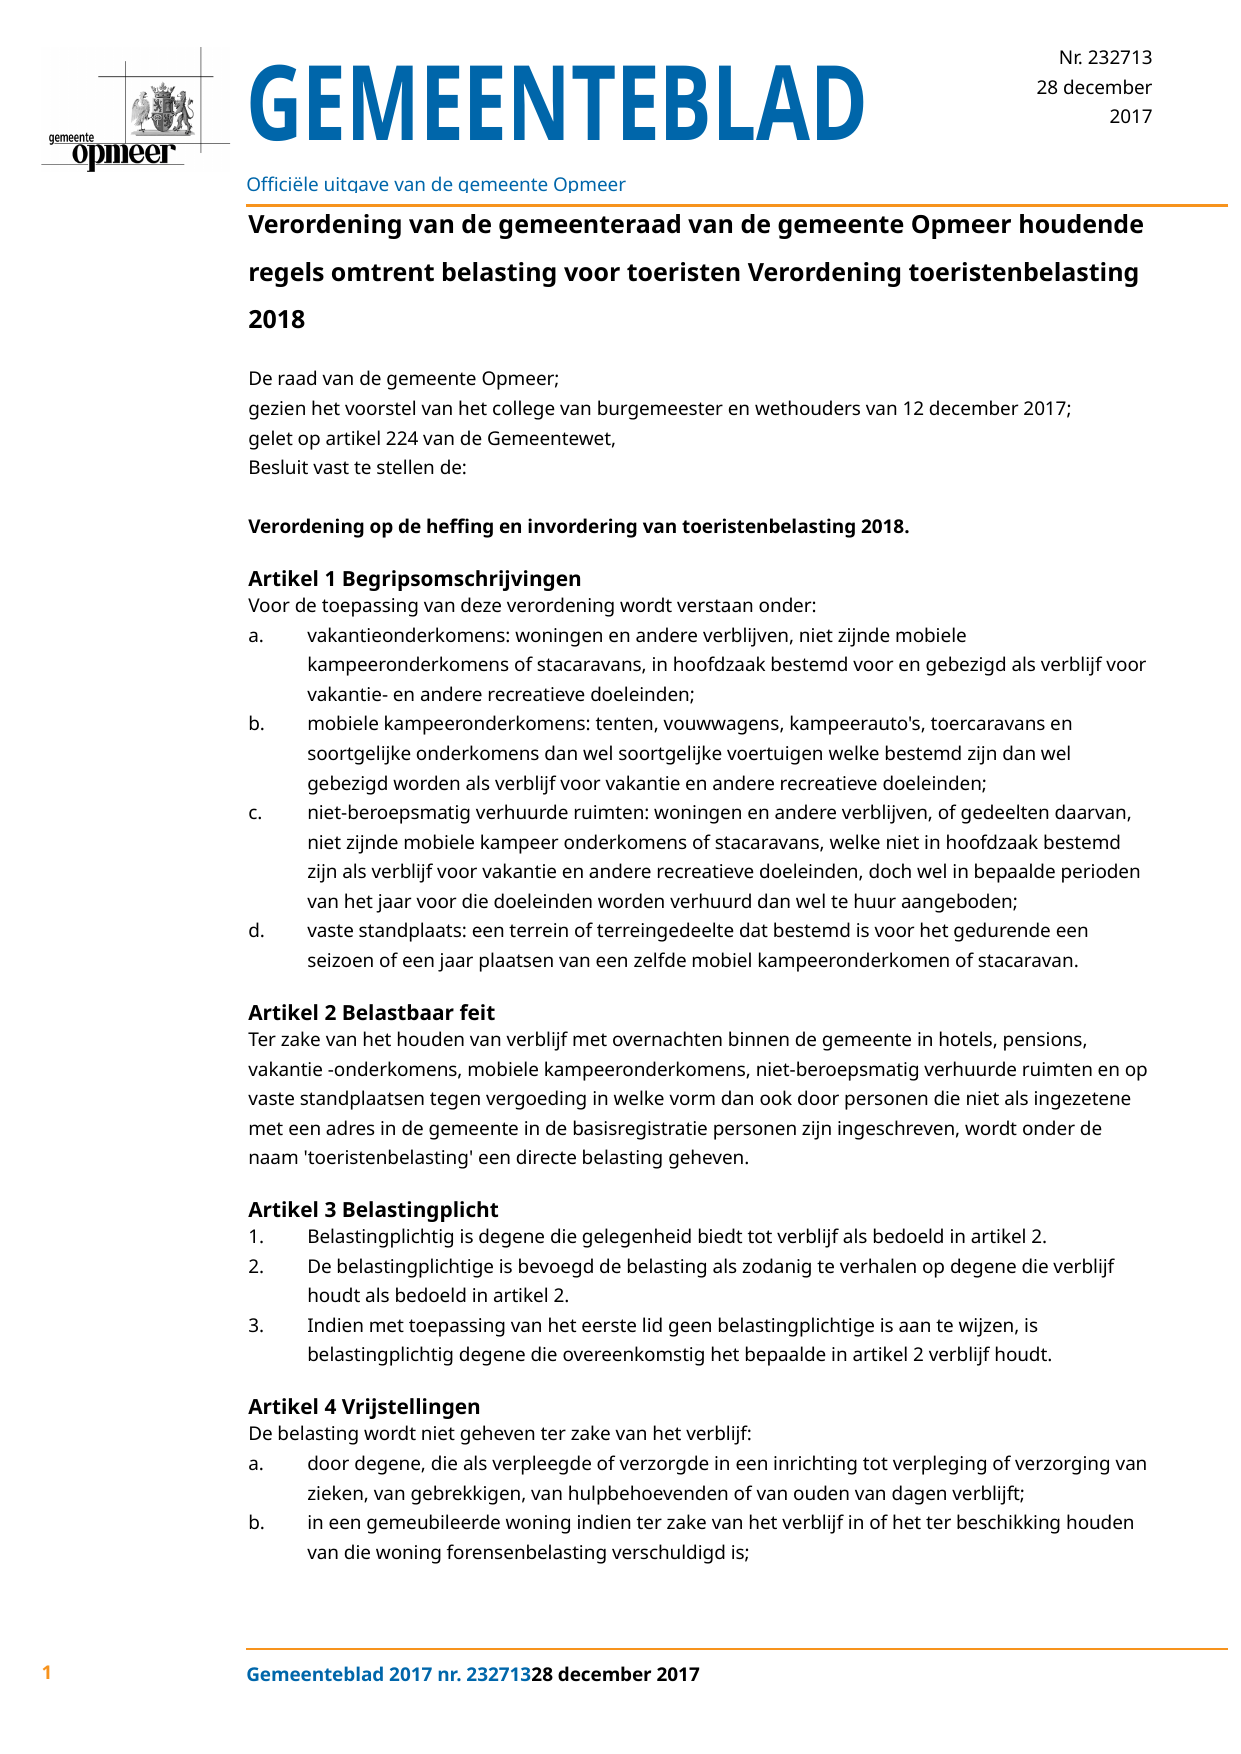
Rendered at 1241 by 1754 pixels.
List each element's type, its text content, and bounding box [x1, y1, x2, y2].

text Besluit vast te stellen de: [248, 454, 1152, 480]
picture [41, 47, 231, 172]
list mobiele kampeeronderkomens: tenten, vouwwagens, kampeerauto's, toercaravans en soortgelijke onderkomens dan wel soortgelijke voertuigen welke bestemd zijn dan wel gebezigd worden als verblijf voor vakantie en andere recreatieve doeleinden; [248, 711, 1152, 796]
text De raad van de gemeente Opmeer; [248, 366, 1152, 391]
text Voor de toepassing van deze verordening wordt verstaan onder: [248, 592, 1152, 618]
text gelet op artikel 224 van de Gemeentewet, [248, 425, 1152, 450]
list Indien met toepassing van het eerste lid geen belastingplichtige is aan te wijzen, is belastingplichtig degene die overeenkomstig het bepaalde in artikel 2 verblijf houdt. [248, 1312, 1152, 1367]
text Artikel 1 Begripsomschrijvingen [248, 564, 1152, 592]
text Artikel 2 Belastbaar feit [248, 998, 1152, 1026]
list vaste standplaats: een terrein of terreingedeelte dat bestemd is voor het gedurende een seizoen of een jaar plaatsen van een zelfde mobiel kampeeronderkomen of stacaravan. [248, 918, 1152, 973]
list Belastingplichtig is degene die gelegenheid biedt tot verblijf als bedoeld in artikel 2. [248, 1223, 1152, 1249]
list De belastingplichtige is bevoegd de belasting als zodanig te verhalen op degene die verblijf houdt als bedoeld in artikel 2. [248, 1253, 1152, 1308]
list door degene, die als verpleegde of verzorgde in een inrichting tot verpleging of verzorging van zieken, van gebrekkigen, van hulpbehoevenden of van ouden van dagen verblijft; [248, 1450, 1152, 1505]
text Ter zake van het houden van verblijf met overnachten binnen de gemeente in hotels, pensions, vakantie -onderkomens, mobiele kampeeronderkomens, niet-beroepsmatig verhuurde ruimten en op vaste standplaatsen tegen vergoeding in welke vorm dan ook door personen die niet als ingezetene met een adres in de gemeente in de basisregistratie personen zijn ingeschreven, wordt onder de naam 'toeristenbelasting' een directe belasting geheven. [248, 1026, 1152, 1170]
text De belasting wordt niet geheven ter zake van het verblijf: [248, 1421, 1152, 1446]
text gezien het voorstel van het college van burgemeester en wethouders van 12 december 2017; [248, 395, 1152, 421]
text Verordening van de gemeenteraad van de gemeente Opmeer houdende regels omtrent belasting voor toeristen Verordening toeristenbelasting 2018 [248, 207, 1152, 336]
list in een gemeubileerde woning indien ter zake van het verblijf in of het ter beschikking houden van die woning forensenbelasting verschuldigd is; [248, 1509, 1152, 1564]
list niet-beroepsmatig verhuurde ruimten: woningen en andere verblijven, of gedeelten daarvan, niet zijnde mobiele kampeer onderkomens of stacaravans, welke niet in hoofdzaak bestemd zijn als verblijf voor vakantie en andere recreatieve doeleinden, doch wel in bepaalde perioden van het jaar voor die doeleinden worden verhuurd dan wel te huur aangeboden; [248, 799, 1152, 914]
text Artikel 3 Belastingplicht [248, 1195, 1152, 1223]
text Verordening op de heffing en invordering van toeristenbelasting 2018. [248, 513, 1152, 539]
text Artikel 4 Vrijstellingen [248, 1392, 1152, 1421]
list vakantieonderkomens: woningen en andere verblijven, niet zijnde mobiele kampeeronderkomens of stacaravans, in hoofdzaak bestemd voor en gebezigd als verblijf voor vakantie- en andere recreatieve doeleinden; [248, 622, 1152, 707]
